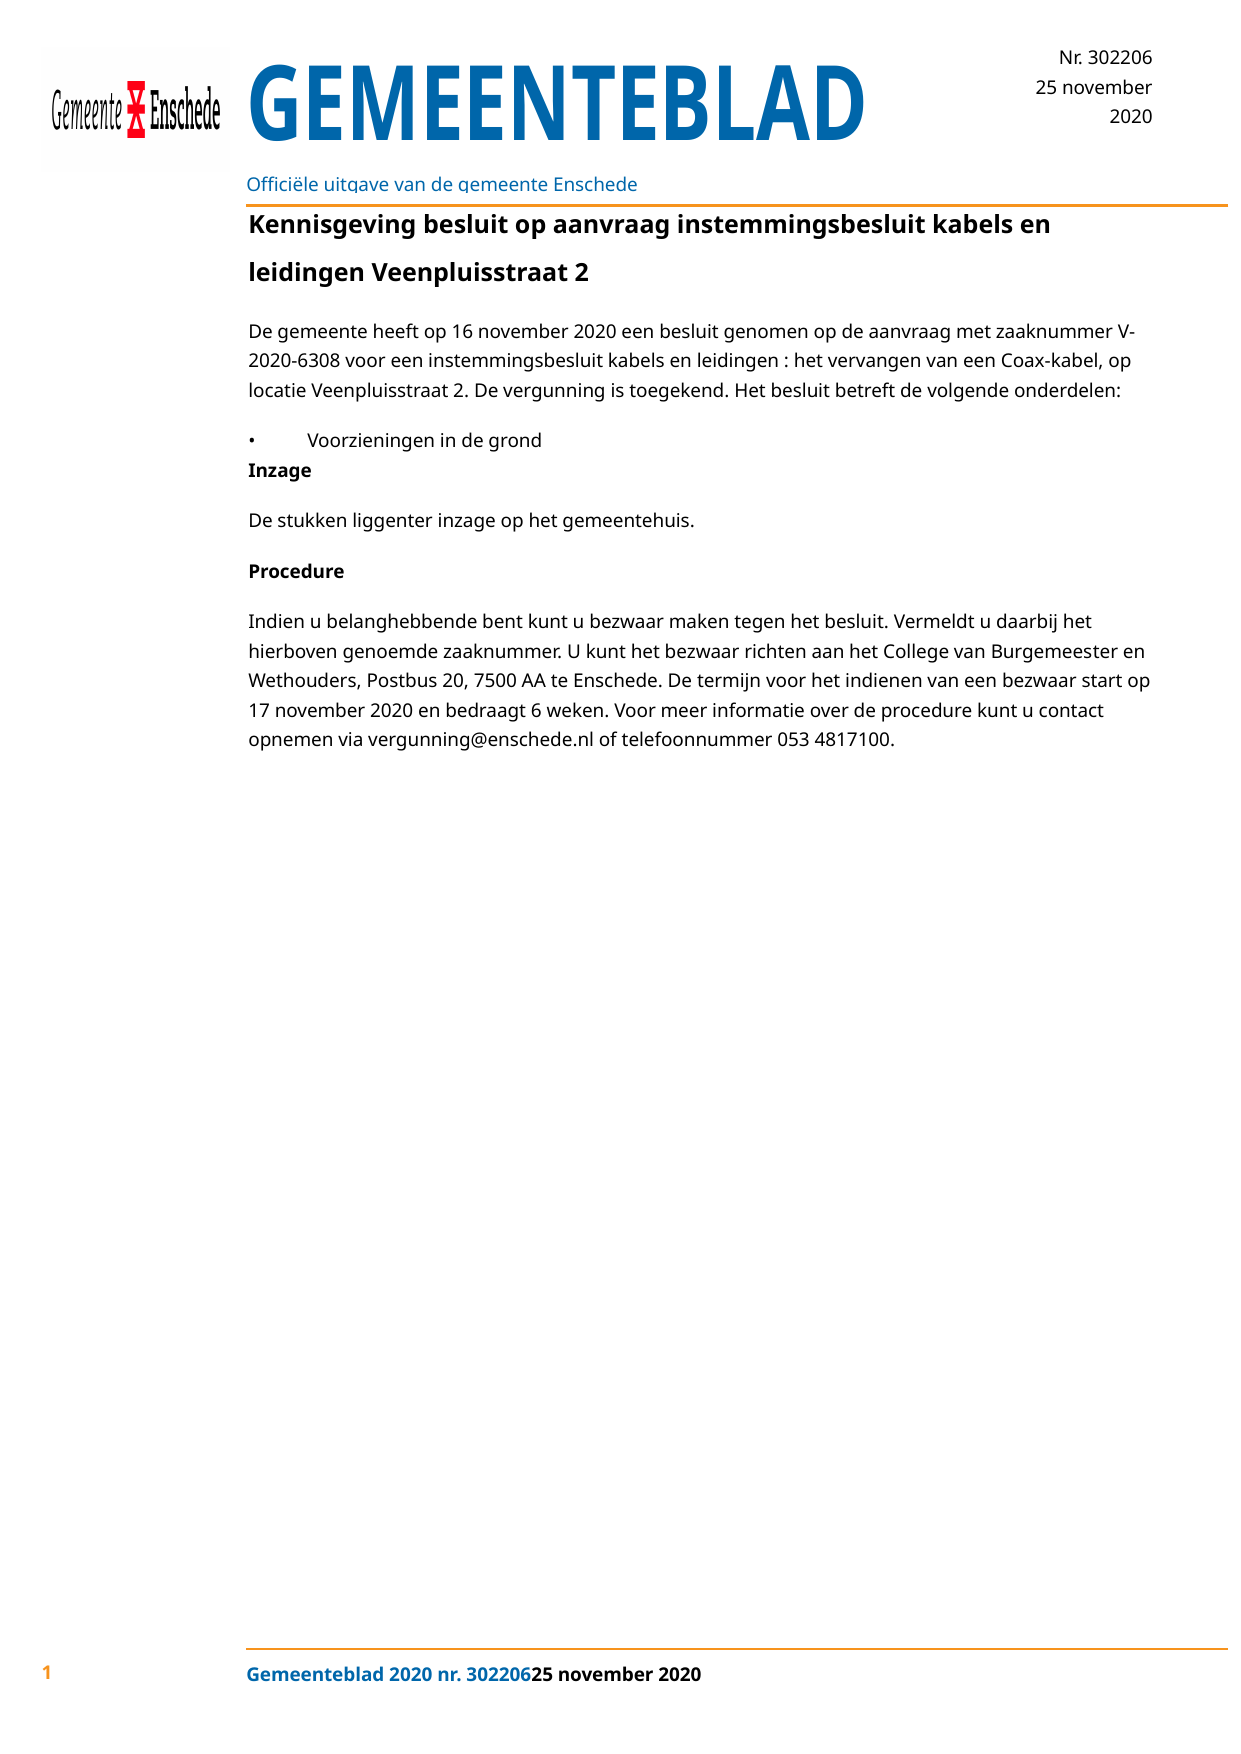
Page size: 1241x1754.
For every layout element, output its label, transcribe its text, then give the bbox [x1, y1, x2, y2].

text De gemeente heeft op 16 november 2020 een besluit genomen op de aanvraag met zaaknummer V-2020-6308 voor een instemmingsbesluit kabels en leidingen : het vervangen van een Coax-kabel, op locatie Veenpluisstraat 2. De vergunning is toegekend. Het besluit betreft de volgende onderdelen: [248, 318, 1152, 403]
text Inzage [248, 457, 1152, 483]
text Indien u belanghebbende bent kunt u bezwaar maken tegen het besluit. Vermeldt u daarbij het hierboven genoemde zaaknummer. U kunt het bezwaar richten aan het College van Burgemees­ter en Wethouders, Postbus 20, 7500 AA te Enschede. De termijn voor het indienen van een bezwaar start op 17 november 2020 en bedraagt 6 weken. Voor meer informatie over de procedure kunt u contact opnemen via vergunning@enschede.nl of telefoonnummer 053 4817100. [248, 608, 1152, 752]
text Procedure [248, 558, 1152, 584]
text De stukken liggenter inzage op het gemeentehuis. [248, 507, 1152, 533]
text Kennisgeving besluit op aanvraag instemmingsbesluit kabels en leidingen Veenpluisstraat 2 [248, 207, 1152, 288]
list Voorzieningen in de grond [248, 427, 1152, 453]
picture [41, 47, 231, 172]
